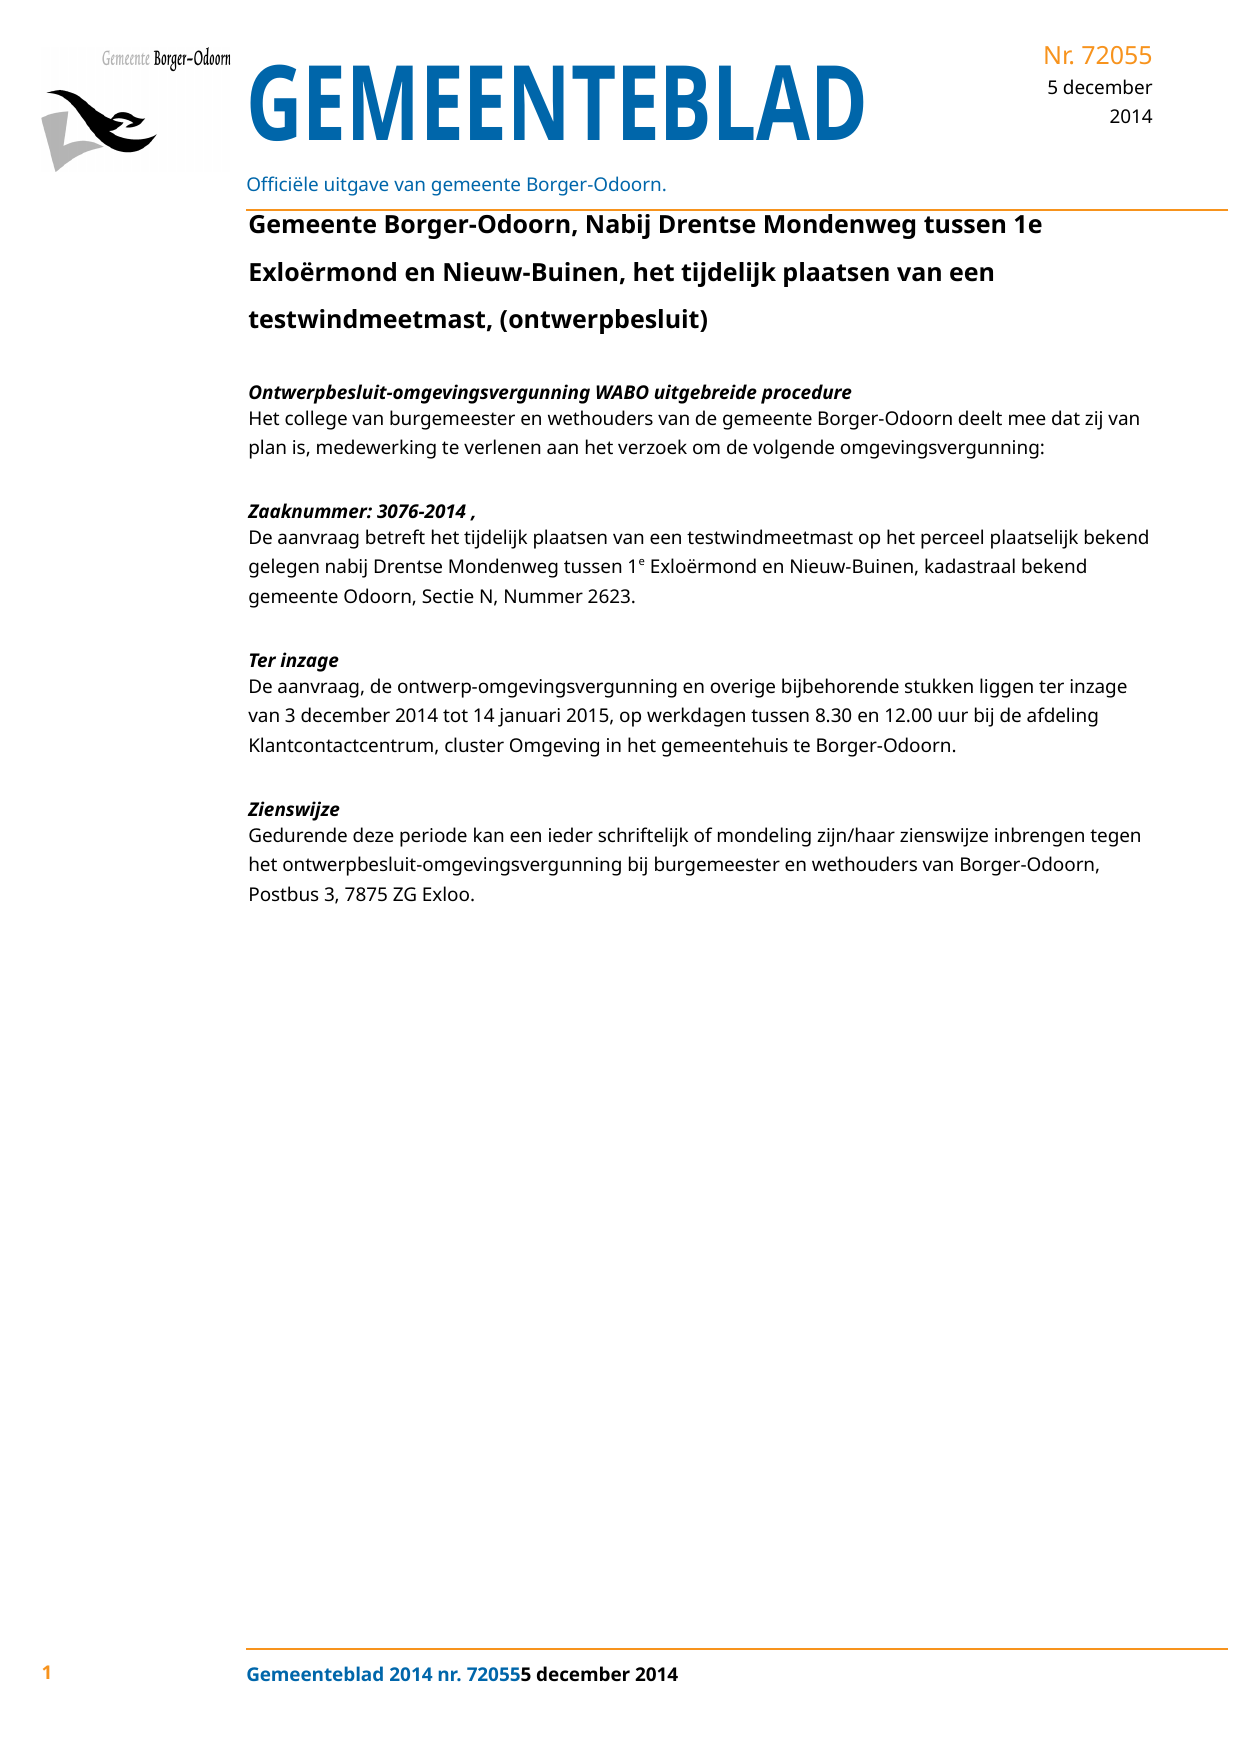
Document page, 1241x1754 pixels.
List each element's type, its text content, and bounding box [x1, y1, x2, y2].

text Zienswijze [248, 796, 1152, 822]
picture [41, 47, 231, 172]
text Zaaknummer: 3076-2014 , [248, 498, 1152, 524]
text Het college van burgemeester en wethouders van de gemeente Borger-Odoorn deelt mee dat zij van plan is, medewerking te verlenen aan het verzoek om de volgende omgevingsvergunning: [248, 405, 1152, 460]
text Ter inzage [248, 647, 1152, 673]
text Ontwerpbesluit-omgevingsvergunning WABO uitgebreide procedure [248, 379, 1152, 405]
text De aanvraag, de ontwerp-omgevingsvergunning en overige bijbehorende stukken liggen ter inzage van 3 december 2014 tot 14 januari 2015, op werkdagen tussen 8.30 en 12.00 uur bij de afdeling Klantcontactcentrum, cluster Omgeving in het gemeentehuis te Borger-Odoorn. [248, 673, 1152, 758]
text De aanvraag betreft het tijdelijk plaatsen van een testwindmeetmast op het perceel plaatselijk bekend gelegen nabij Drentse Mondenweg tussen 1e Exloërmond en Nieuw-Buinen, kadastraal bekend gemeente Odoorn, Sectie N, Nummer 2623. [248, 524, 1152, 609]
text Gemeente Borger-Odoorn, Nabij Drentse Mondenweg tussen 1e Exloërmond en Nieuw-Buinen, het tijdelijk plaatsen van een testwindmeetmast, (ontwerpbesluit) [248, 211, 1152, 336]
text Gedurende deze periode kan een ieder schriftelijk of mondeling zijn/haar zienswijze inbrengen tegen het ontwerpbesluit-omgevingsvergunning bij burgemeester en wethouders van Borger-Odoorn, Postbus 3, 7875 ZG Exloo. [248, 822, 1152, 907]
